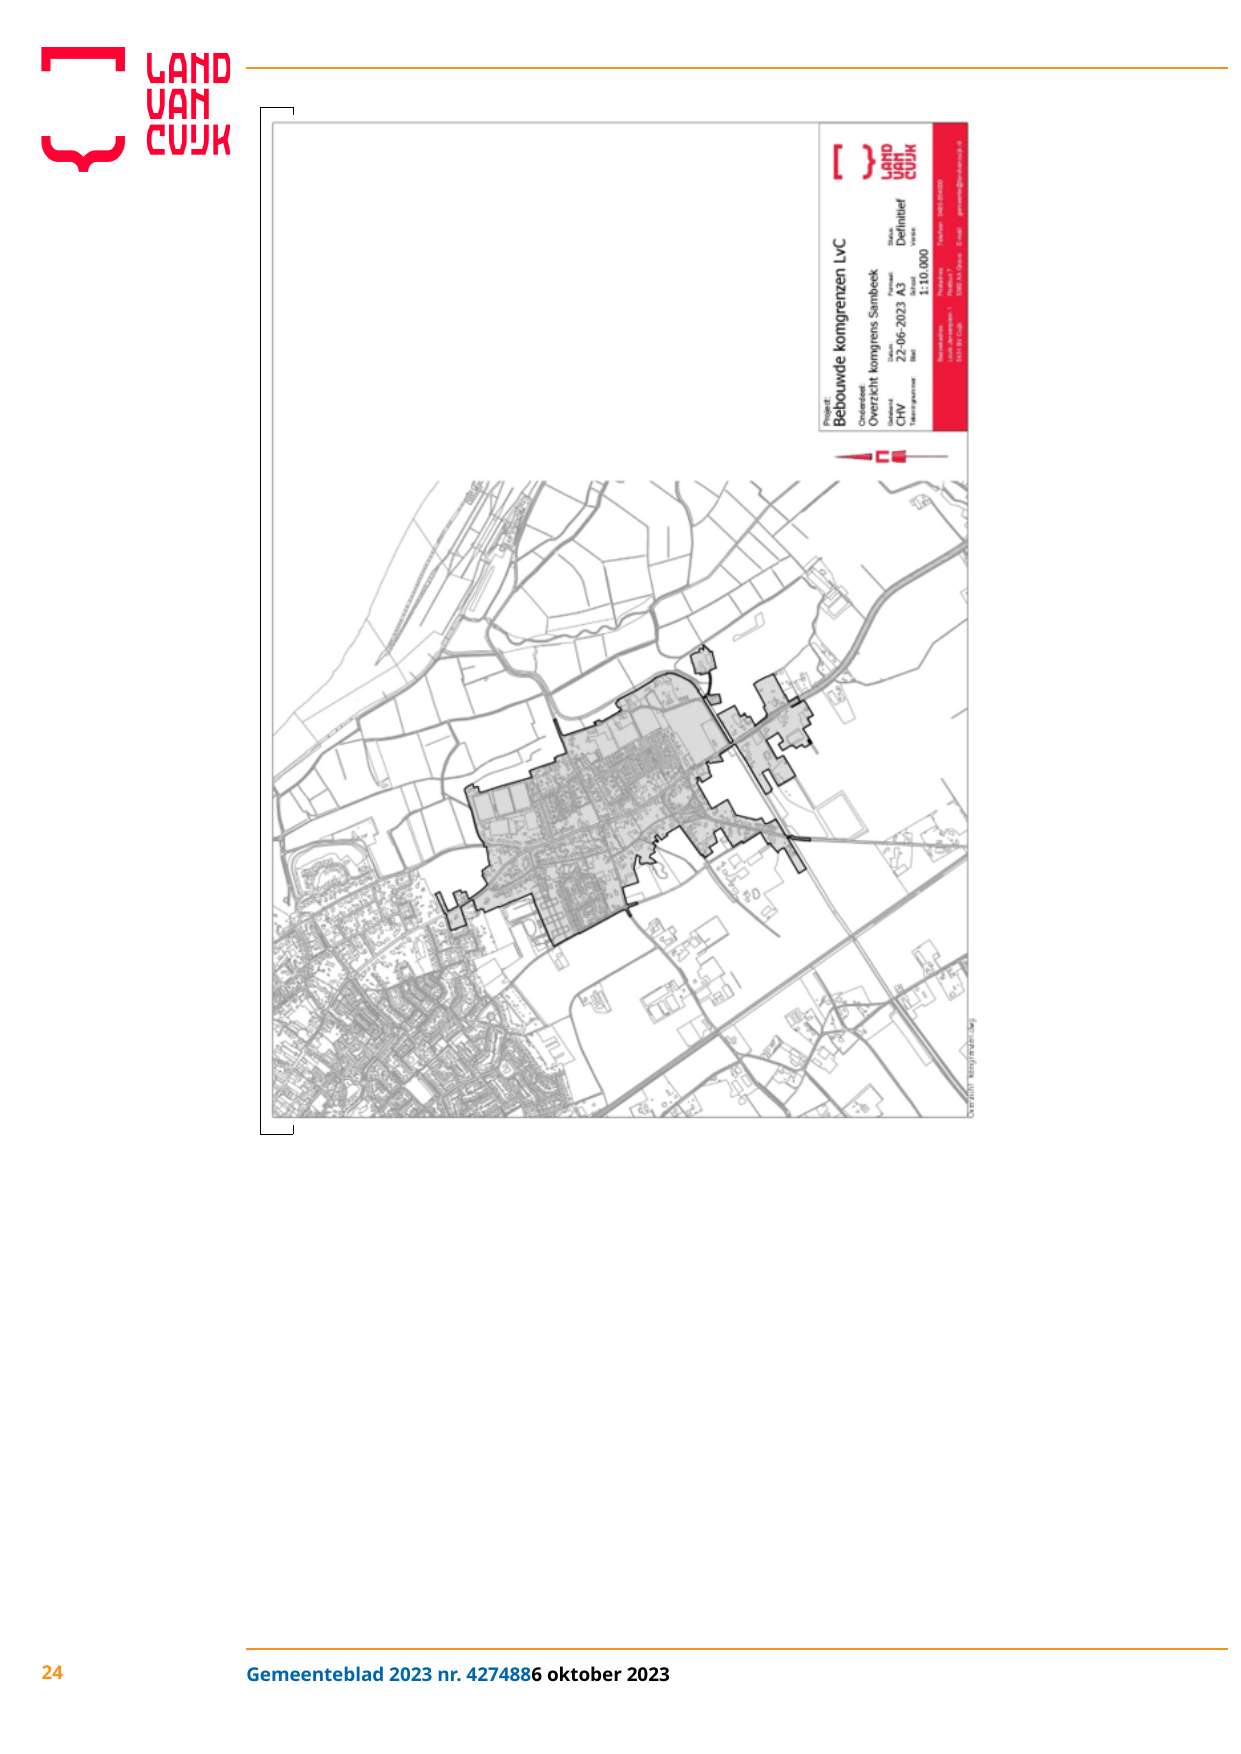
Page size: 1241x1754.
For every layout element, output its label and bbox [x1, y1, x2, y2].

picture [41, 47, 231, 172]
picture [268, 115, 978, 1125]
